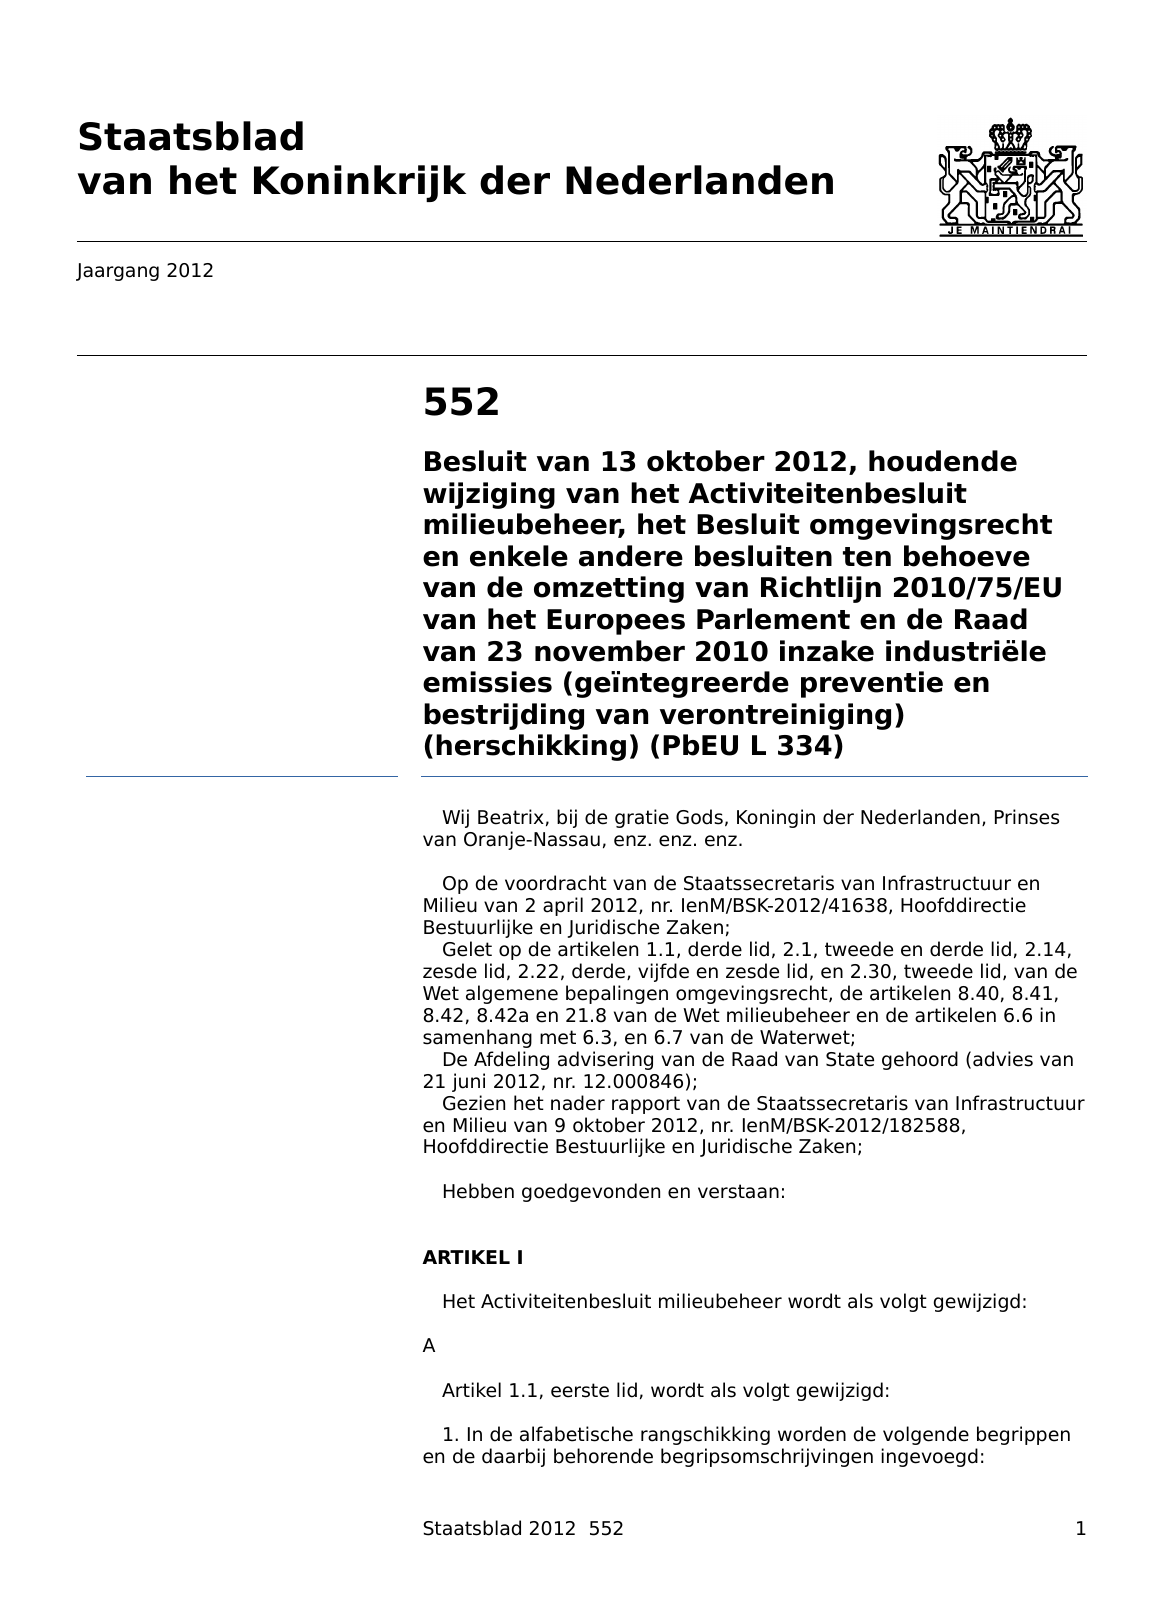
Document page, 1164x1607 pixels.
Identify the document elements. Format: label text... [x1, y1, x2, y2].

text Het Activiteitenbesluit milieubeheer wordt als volgt gewijzigd: [422, 1291, 1087, 1313]
text A [422, 1335, 1087, 1357]
text Op de voordracht van de Staatssecretaris van Infrastructuur en Milieu van 2 april 2012, nr. IenM/BSK-2012/41638, Hoofddirectie Bestuurlijke en Juridische Zaken; [422, 873, 1087, 939]
table_cell Jaargang 2012 [77, 242, 1087, 355]
text Besluit van 13 oktober 2012, houdende wijziging van het Activiteitenbesluit milieubeheer, het Besluit omgevingsrecht en enkele andere besluiten ten behoeve van de omzetting van Richtlijn 2010/75/EU van het Europees Parlement en de Raad van 23 november 2010 inzake industriële emissies (geïntegreerde preventie en bestrijding van verontreiniging) (herschikking) (PbEU L 334) [422, 447, 1087, 762]
text Wij Beatrix, bij de gratie Gods, Koningin der Nederlanden, Prinses van Oranje-Nassau, enz. enz. enz. [422, 807, 1087, 851]
text 1. In de alfabetische rangschikking worden de volgende begrippen en de daarbij behorende begripsomschrijvingen ingevoegd: [422, 1424, 1087, 1468]
subtitle 552 [422, 381, 1087, 424]
subtitle ARTIKEL I [422, 1247, 1087, 1269]
text De Afdeling advisering van de Raad van State gehoord (advies van 21 juni 2012, nr. 12.000846); [422, 1048, 1087, 1092]
text Hebben goedgevonden en verstaan: [422, 1181, 1087, 1203]
text Artikel 1.1, eerste lid, wordt als volgt gewijzigd: [422, 1379, 1087, 1401]
table_header Staatsblad van het Koninkrijk der Nederlanden [77, 100, 886, 241]
picture [936, 115, 1087, 240]
table_header [886, 100, 1087, 241]
text Gelet op de artikelen 1.1, derde lid, 2.1, tweede en derde lid, 2.14, zesde lid, 2.22, derde, vijfde en zesde lid, en 2.30, tweede lid, van de Wet algemene bepalingen omgevingsrecht, de artikelen 8.40, 8.41, 8.42, 8.42a en 21.8 van de Wet milieubeheer en de artikelen 6.6 in samenhang met 6.3, en 6.7 van de Waterwet; [422, 939, 1087, 1048]
text Gezien het nader rapport van de Staatssecretaris van Infrastructuur en Milieu van 9 oktober 2012, nr. IenM/BSK-2012/182588, Hoofddirectie Bestuurlijke en Juridische Zaken; [422, 1092, 1087, 1158]
